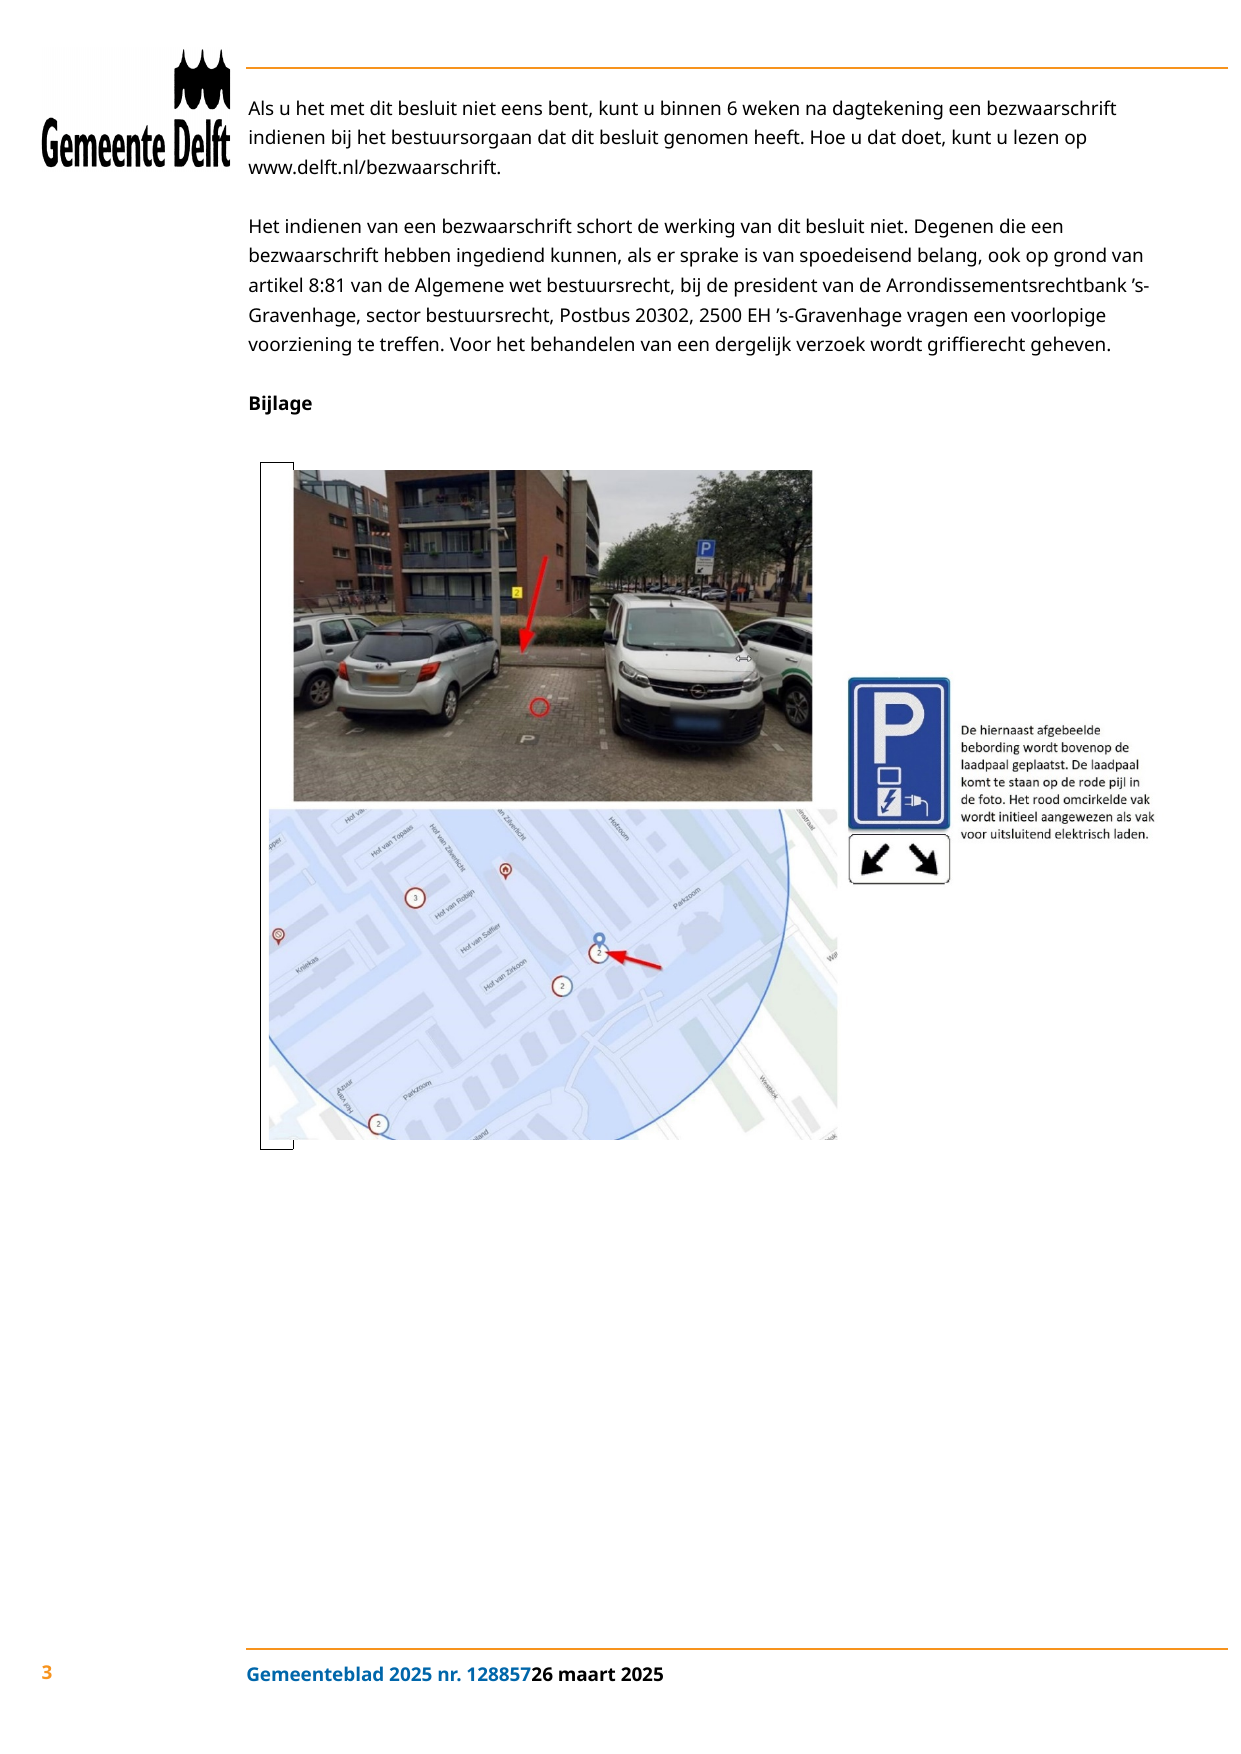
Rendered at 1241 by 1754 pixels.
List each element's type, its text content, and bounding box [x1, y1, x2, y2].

picture [41, 47, 231, 172]
text Bijlage [248, 391, 1152, 416]
text Het indienen van een bezwaarschrift schort de werking van dit besluit niet. Degenen die een bezwaarschrift hebben ingediend kunnen, als er sprake is van spoedeisend belang, ook op grond van artikel 8:81 van de Algemene wet bestuursrecht, bij de president van de Arrondissementsrechtbank ’s-Gravenhage, sector bestuursrecht, Postbus 20302, 2500 EH ’s-Gravenhage vragen een voorlopige voorziening te treffen. Voor het behandelen van een dergelijk verzoek wordt griffierecht geheven. [248, 213, 1152, 357]
text Als u het met dit besluit niet eens bent, kunt u binnen 6 weken na dagtekening een bezwaarschrift indienen bij het bestuursorgaan dat dit besluit genomen heeft. Hoe u dat doet, kunt u lezen op www.delft.nl/bezwaarschrift. [248, 95, 1152, 180]
picture [268, 470, 1173, 1140]
